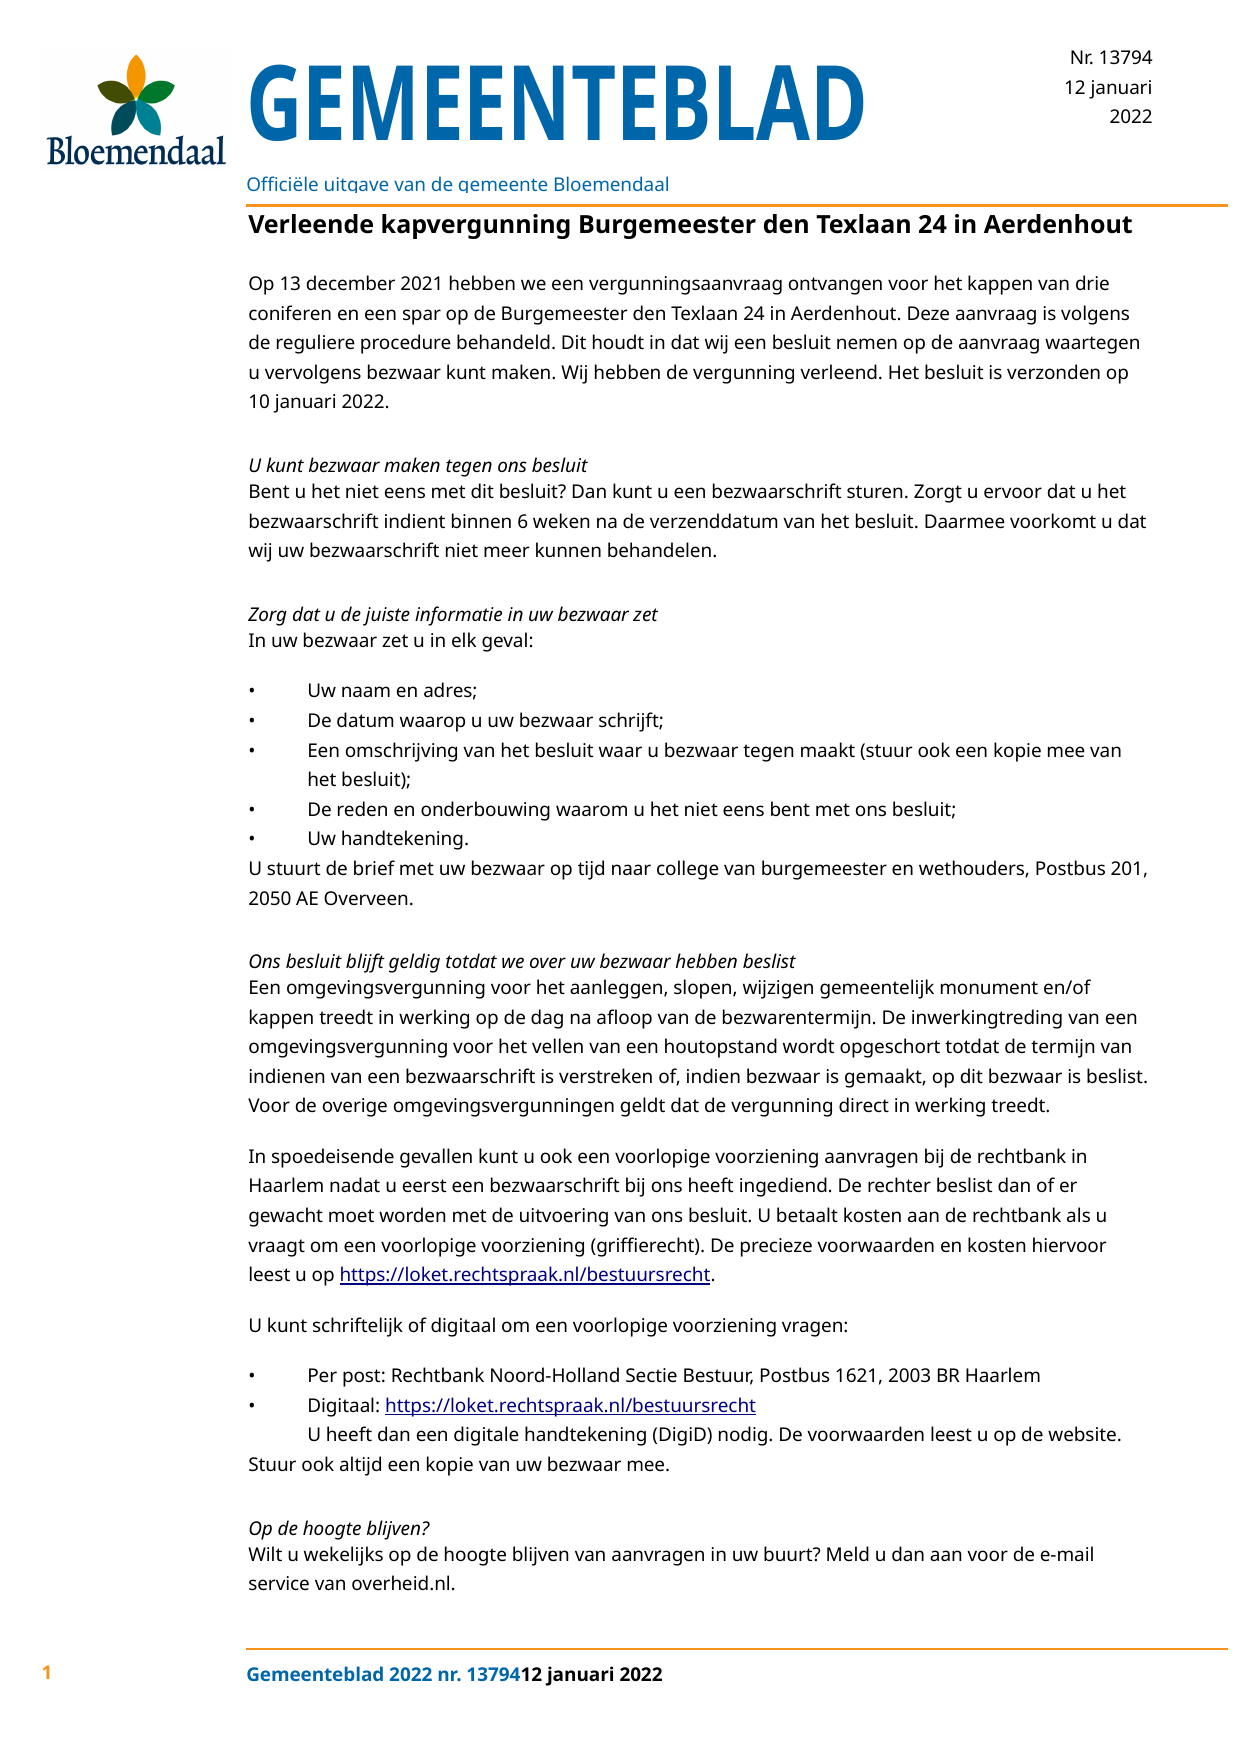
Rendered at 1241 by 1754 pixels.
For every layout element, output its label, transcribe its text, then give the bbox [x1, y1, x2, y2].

list Per post: Rechtbank Noord-Holland Sectie Bestuur, Postbus 1621, 2003 BR Haarlem [248, 1362, 1152, 1388]
text Verleende kapvergunning Burgemeester den Texlaan 24 in Aerdenhout [248, 207, 1152, 241]
picture [41, 47, 231, 172]
text Op de hoogte blijven? [248, 1515, 1152, 1541]
text U kunt schriftelijk of digitaal om een voorlopige voorziening vragen: [248, 1312, 1152, 1338]
text U stuurt de brief met uw bezwaar op tijd naar college van burgemeester en wethouders, Postbus 201, 2050 AE Overveen. [248, 855, 1152, 910]
text Op 13 december 2021 hebben we een vergunningsaanvraag ontvangen voor het kappen van drie coniferen en een spar op de Burgemeester den Texlaan 24 in Aerdenhout. Deze aanvraag is volgens de reguliere procedure behandeld. Dit houdt in dat wij een besluit nemen op de aanvraag waartegen u vervolgens bezwaar kunt maken. Wij hebben de vergunning verleend. Het besluit is verzonden op 10 januari 2022. [248, 270, 1152, 414]
text Een omgevingsvergunning voor het aanleggen, slopen, wijzigen gemeentelijk monument en/of kappen treedt in werking op de dag na afloop van de bezwarentermijn. De inwerkingtreding van een omgevingsvergunning voor het vellen van een houtopstand wordt opgeschort totdat de termijn van indienen van een bezwaarschrift is verstreken of, indien bezwaar is gemaakt, op dit bezwaar is beslist. Voor de overige omgevingsvergunningen geldt dat de vergunning direct in werking treedt. [248, 974, 1152, 1118]
text Stuur ook altijd een kopie van uw bezwaar mee. [248, 1451, 1152, 1477]
list De reden en onderbouwing waarom u het niet eens bent met ons besluit; [248, 796, 1152, 822]
list Digitaal: https://loket.rechtspraak.nl/bestuursrecht [248, 1392, 1152, 1418]
list Uw naam en adres; [248, 678, 1152, 703]
list Uw handtekening. [248, 826, 1152, 851]
text Wilt u wekelijks op de hoogte blijven van aanvragen in uw buurt? Meld u dan aan voor de e-mail service van overheid.nl. [248, 1541, 1152, 1596]
text Zorg dat u de juiste informatie in uw bezwaar zet [248, 601, 1152, 627]
text Bent u het niet eens met dit besluit? Dan kunt u een bezwaarschrift sturen. Zorgt u ervoor dat u het bezwaarschrift indient binnen 6 weken na de verzenddatum van het besluit. Daarmee voorkomt u dat wij uw bezwaarschrift niet meer kunnen behandelen. [248, 478, 1152, 563]
text Ons besluit blijft geldig totdat we over uw bezwaar hebben beslist [248, 949, 1152, 974]
text In spoedeisende gevallen kunt u ook een voorlopige voorziening aanvragen bij de rechtbank in Haarlem nadat u eerst een bezwaarschrift bij ons heeft ingediend. De rechter beslist dan of er gewacht moet worden met de uitvoering van ons besluit. U betaalt kosten aan de rechtbank als u vraagt om een voorlopige voorziening (griffierecht). De precieze voorwaarden en kosten hiervoor leest u op https://loket.rechtspraak.nl/bestuursrecht. [248, 1143, 1152, 1287]
text U kunt bezwaar maken tegen ons besluit [248, 453, 1152, 478]
list De datum waarop u uw bezwaar schrijft; [248, 707, 1152, 733]
text In uw bezwaar zet u in elk geval: [248, 627, 1152, 653]
list Een omschrijving van het besluit waar u bezwaar tegen maakt (stuur ook een kopie mee van het besluit); [248, 737, 1152, 792]
list U heeft dan een digitale handtekening (DigiD) nodig. De voorwaarden leest u op de website. [248, 1421, 1152, 1447]
